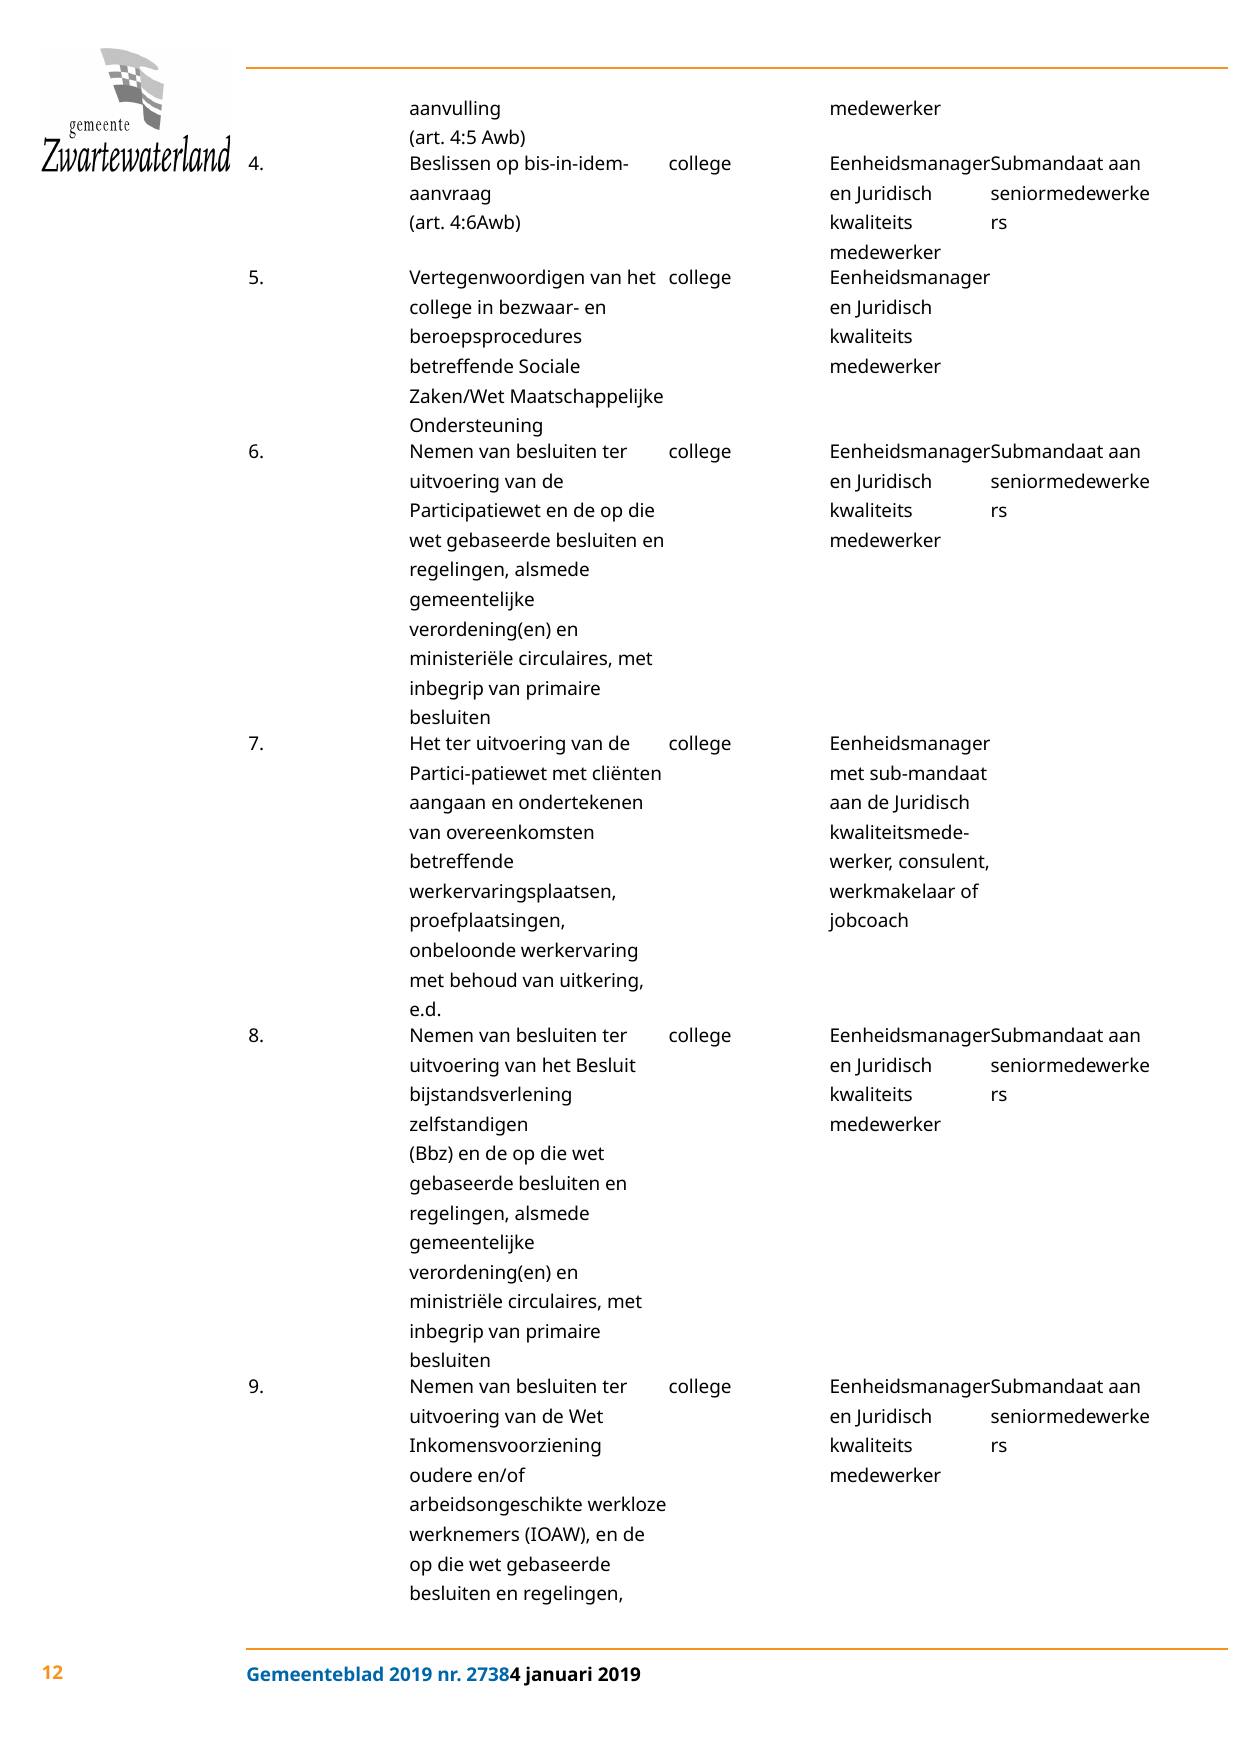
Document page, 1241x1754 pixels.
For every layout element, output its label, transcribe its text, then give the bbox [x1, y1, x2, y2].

table_cell Beslissen op bis-in-idem-aanvraag (art. 4:6Awb) [409, 150, 668, 264]
table_cell Eenheidsmanager met sub-mandaat aan de Juridisch kwaliteitsmede-werker, consulent, werkmakelaar of jobcoach [829, 730, 990, 1022]
table_cell Eenheidsmanager en Juridisch kwaliteits medewerker [829, 1022, 990, 1373]
table_cell aanvulling (art. 4:5 Awb) [409, 95, 668, 150]
picture [41, 47, 231, 172]
table_cell college [668, 150, 829, 264]
table_cell medewerker [829, 95, 990, 150]
table_cell Submandaat aan seniormedewerkers [990, 1373, 1152, 1606]
table_cell Vertegenwoordigen van het college in bezwaar- en beroepsprocedures betreffende Sociale Zaken/Wet Maatschappelijke Ondersteuning [409, 265, 668, 438]
table_cell [990, 730, 1152, 1022]
table_cell college [668, 438, 829, 730]
table_cell college [668, 1022, 829, 1373]
table_cell college [668, 265, 829, 438]
table_cell 7. [248, 730, 409, 1022]
table_cell Submandaat aan seniormedewerkers [990, 150, 1152, 264]
table_cell Eenheidsmanager en Juridisch kwaliteits medewerker [829, 150, 990, 264]
table_cell 9. [248, 1373, 409, 1606]
table_cell Submandaat aan seniormedewerkers [990, 438, 1152, 730]
table_cell 5. [248, 265, 409, 438]
table_cell [248, 95, 409, 150]
table_cell Nemen van besluiten ter uitvoering van de Wet Inkomensvoorziening oudere en/of arbeidsongeschikte werkloze werknemers (IOAW), en de op die wet gebaseerde besluiten en regelingen, [409, 1373, 668, 1606]
table_cell 6. [248, 438, 409, 730]
table_cell Nemen van besluiten ter uitvoering van het Besluit bijstandsverlening zelfstandigen (Bbz) en de op die wet gebaseerde besluiten en regelingen, alsmede gemeentelijke verordening(en) en ministriële circulaires, met inbegrip van primaire besluiten [409, 1022, 668, 1373]
table_cell 4. [248, 150, 409, 264]
table_cell [668, 95, 829, 150]
table_cell Eenheidsmanager en Juridisch kwaliteits medewerker [829, 265, 990, 438]
table_cell Eenheidsmanager en Juridisch kwaliteits medewerker [829, 438, 990, 730]
table_cell Submandaat aan seniormedewerkers [990, 1022, 1152, 1373]
table_cell 8. [248, 1022, 409, 1373]
table_cell Eenheidsmanager en Juridisch kwaliteits medewerker [829, 1373, 990, 1606]
table_cell [990, 265, 1152, 438]
table_cell Het ter uitvoering van de Partici-patiewet met cliënten aangaan en ondertekenen van overeenkomsten betreffende werkervaringsplaatsen, proefplaatsingen, onbeloonde werkervaring met behoud van uitkering, e.d. [409, 730, 668, 1022]
table_cell college [668, 730, 829, 1022]
table_cell Nemen van besluiten ter uitvoering van de Participatiewet en de op die wet gebaseerde besluiten en regelingen, alsmede gemeentelijke verordening(en) en ministeriële circulaires, met inbegrip van primaire besluiten [409, 438, 668, 730]
table_cell [990, 95, 1152, 150]
table_cell college [668, 1373, 829, 1606]
